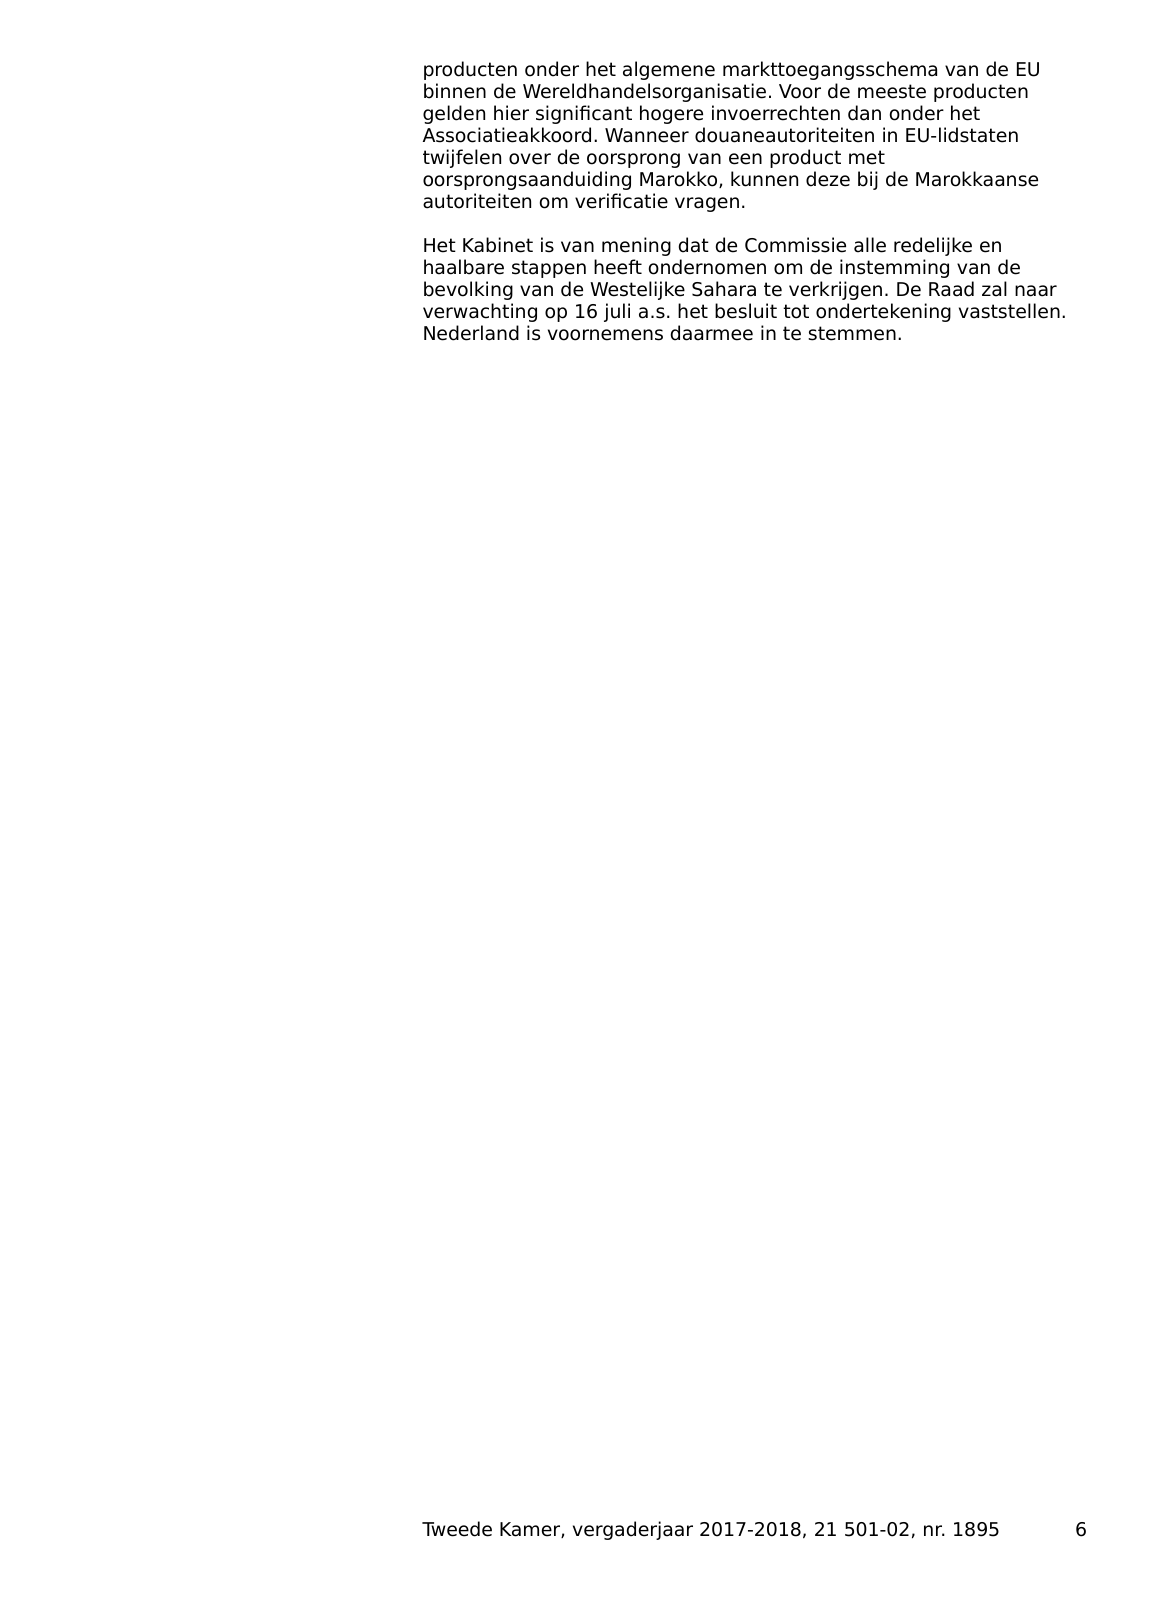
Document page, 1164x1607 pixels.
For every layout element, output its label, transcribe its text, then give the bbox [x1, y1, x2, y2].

text producten onder het algemene markttoegangsschema van de EU binnen de Wereldhandelsorganisatie. Voor de meeste producten gelden hier significant hogere invoerrechten dan onder het Associatieakkoord. Wanneer douaneautoriteiten in EU-lidstaten twijfelen over de oorsprong van een product met oorsprongsaanduiding Marokko, kunnen deze bij de Marokkaanse autoriteiten om verificatie vragen. [422, 59, 1087, 213]
text Het Kabinet is van mening dat de Commissie alle redelijke en haalbare stappen heeft ondernomen om de instemming van de bevolking van de Westelijke Sahara te verkrijgen. De Raad zal naar verwachting op 16 juli a.s. het besluit tot ondertekening vaststellen. Nederland is voornemens daarmee in te stemmen. [422, 235, 1087, 345]
